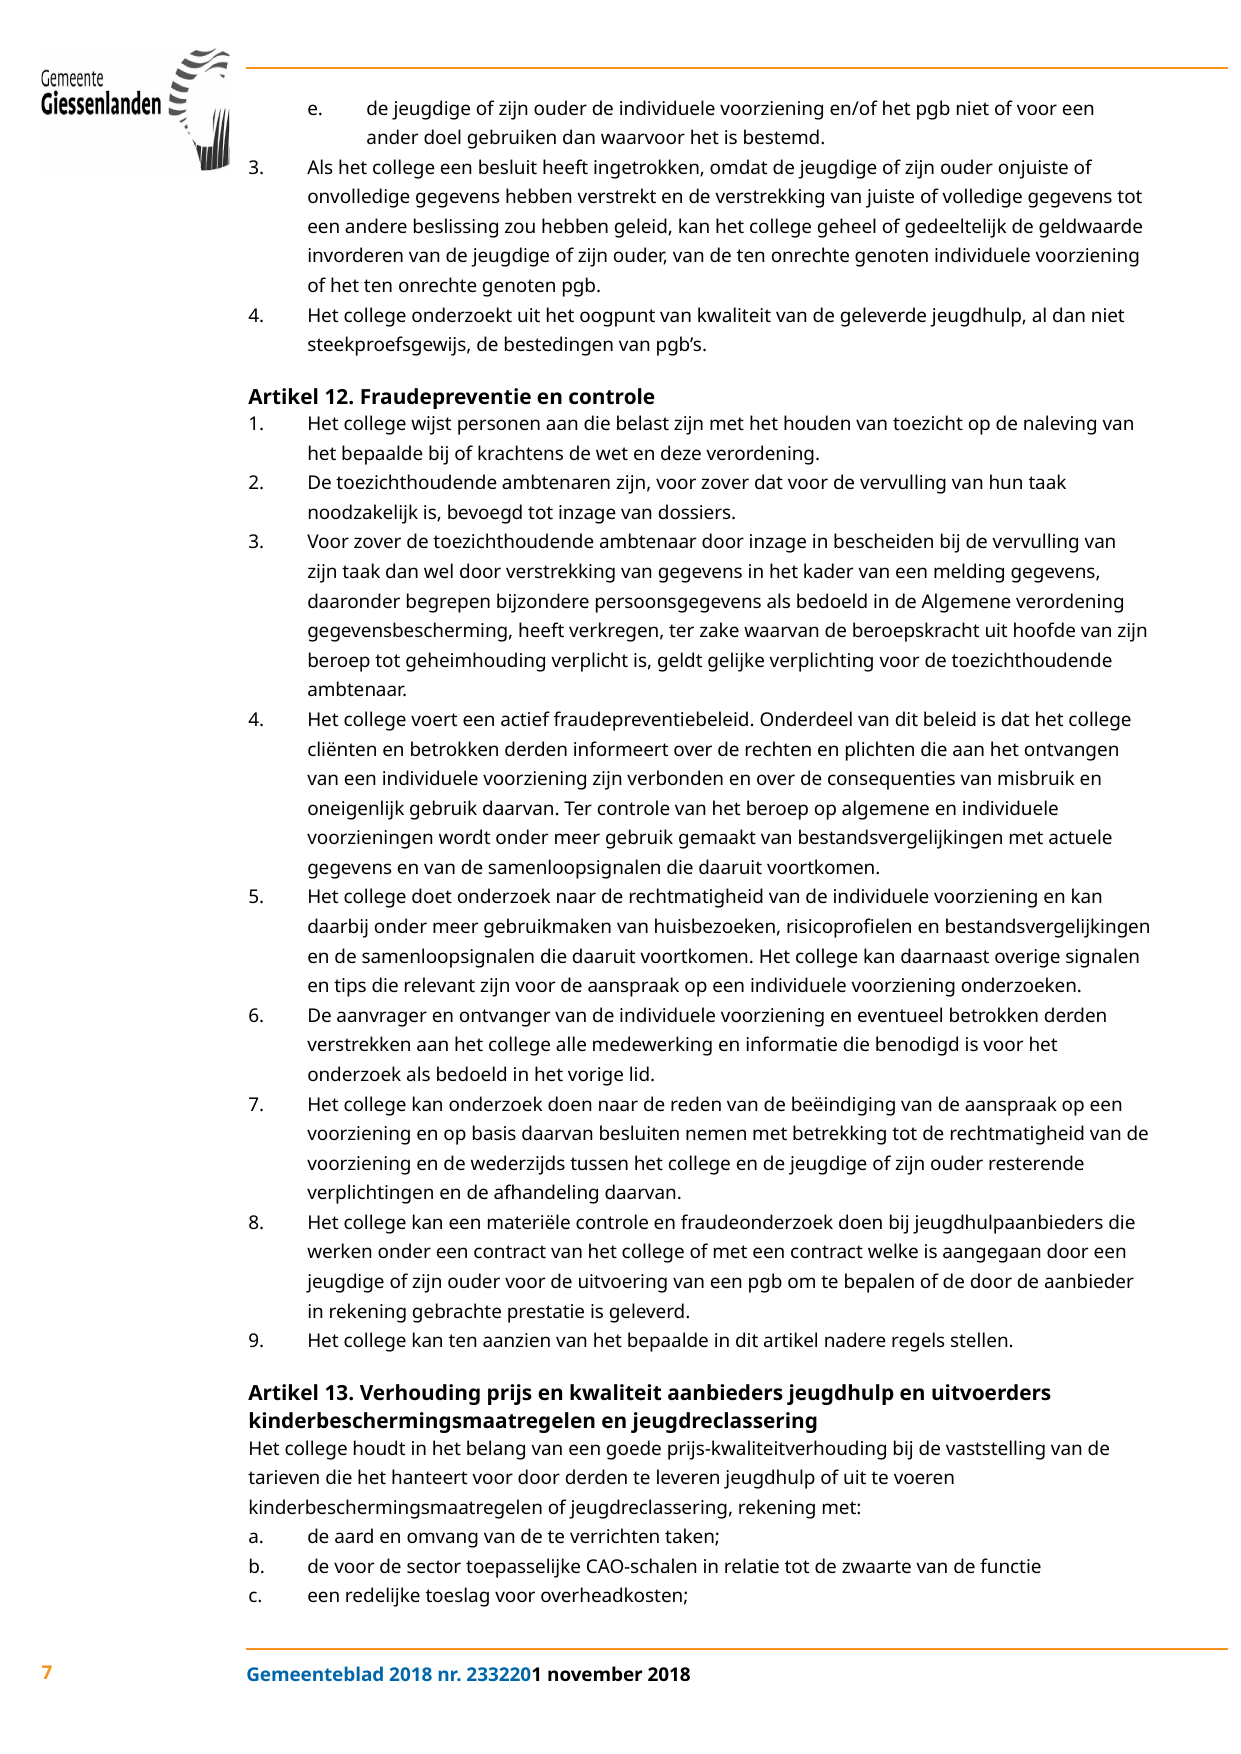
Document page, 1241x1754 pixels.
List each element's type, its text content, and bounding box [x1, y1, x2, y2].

text Artikel 12. Fraudepreventie en controle [248, 382, 1152, 410]
list Het college wijst personen aan die belast zijn met het houden van toezicht op de naleving van het bepaalde bij of krachtens de wet en deze verordening. [248, 410, 1152, 466]
picture [41, 47, 231, 172]
list Het college onderzoekt uit het oogpunt van kwaliteit van de geleverde jeugdhulp, al dan niet steekproefsgewijs, de bestedingen van pgb’s. [248, 302, 1152, 357]
list Het college voert een actief fraudepreventiebeleid. Onderdeel van dit beleid is dat het college cliënten en betrokken derden informeert over de rechten en plichten die aan het ontvangen van een individuele voorziening zijn verbonden en over de consequenties van misbruik en oneigenlijk gebruik daarvan. Ter controle van het beroep op algemene en individuele voorzieningen wordt onder meer gebruik gemaakt van bestandsvergelijkingen met actuele gegevens en van de samenloopsignalen die daaruit voortkomen. [248, 706, 1152, 880]
list Als het college een besluit heeft ingetrokken, omdat de jeugdige of zijn ouder onjuiste of onvolledige gegevens hebben verstrekt en de verstrekking van juiste of volledige gegevens tot een andere beslissing zou hebben geleid, kan het college geheel of gedeeltelijk de geldwaarde invorderen van de jeugdige of zijn ouder, van de ten onrechte genoten individuele voorziening of het ten onrechte genoten pgb. [248, 154, 1152, 298]
list Het college kan ten aanzien van het bepaalde in dit artikel nadere regels stellen. [248, 1327, 1152, 1353]
list de aard en omvang van de te verrichten taken; [248, 1523, 1152, 1549]
list de jeugdige of zijn ouder de individuele voorziening en/of het pgb niet of voor een ander doel gebruiken dan waarvoor het is bestemd. [307, 95, 1152, 150]
text Het college houdt in het belang van een goede prijs-kwaliteitverhouding bij de vaststelling van de tarieven die het hanteert voor door derden te leveren jeugdhulp of uit te voeren kinderbeschermingsmaatregelen of jeugdreclassering, rekening met: [248, 1435, 1152, 1519]
list De aanvrager en ontvanger van de individuele voorziening en eventueel betrokken derden verstrekken aan het college alle medewerking en informatie die benodigd is voor het onderzoek als bedoeld in het vorige lid. [248, 1002, 1152, 1087]
list een redelijke toeslag voor overheadkosten; [248, 1583, 1152, 1608]
text Artikel 13. Verhouding prijs en kwaliteit aanbieders jeugdhulp en uitvoerders kinderbeschermingsmaatregelen en jeugdreclassering [248, 1378, 1152, 1435]
list De toezichthoudende ambtenaren zijn, voor zover dat voor de vervulling van hun taak noodzakelijk is, bevoegd tot inzage van dossiers. [248, 469, 1152, 525]
list Het college kan een materiële controle en fraudeonderzoek doen bij jeugdhulpaanbieders die werken onder een contract van het college of met een contract welke is aangegaan door een jeugdige of zijn ouder voor de uitvoering van een pgb om te bepalen of de door de aanbieder in rekening gebrachte prestatie is geleverd. [248, 1209, 1152, 1323]
list Het college doet onderzoek naar de rechtmatigheid van de individuele voorziening en kan daarbij onder meer gebruikmaken van huisbezoeken, risicoprofielen en bestandsvergelijkingen en de samenloopsignalen die daaruit voortkomen. Het college kan daarnaast overige signalen en tips die relevant zijn voor de aanspraak op een individuele voorziening onderzoeken. [248, 884, 1152, 998]
list de voor de sector toepasselijke CAO-schalen in relatie tot de zwaarte van de functie [248, 1553, 1152, 1579]
list Voor zover de toezichthoudende ambtenaar door inzage in bescheiden bij de vervulling van zijn taak dan wel door verstrekking van gegevens in het kader van een melding gegevens, daaronder begrepen bijzondere persoonsgegevens als bedoeld in de Algemene verordening gegevensbescherming, heeft verkregen, ter zake waarvan de beroepskracht uit hoofde van zijn beroep tot geheimhouding verplicht is, geldt gelijke verplichting voor de toezichthoudende ambtenaar. [248, 529, 1152, 702]
list Het college kan onderzoek doen naar de reden van de beëindiging van de aanspraak op een voorziening en op basis daarvan besluiten nemen met betrekking tot de rechtmatigheid van de voorziening en de wederzijds tussen het college en de jeugdige of zijn ouder resterende verplichtingen en de afhandeling daarvan. [248, 1091, 1152, 1205]
